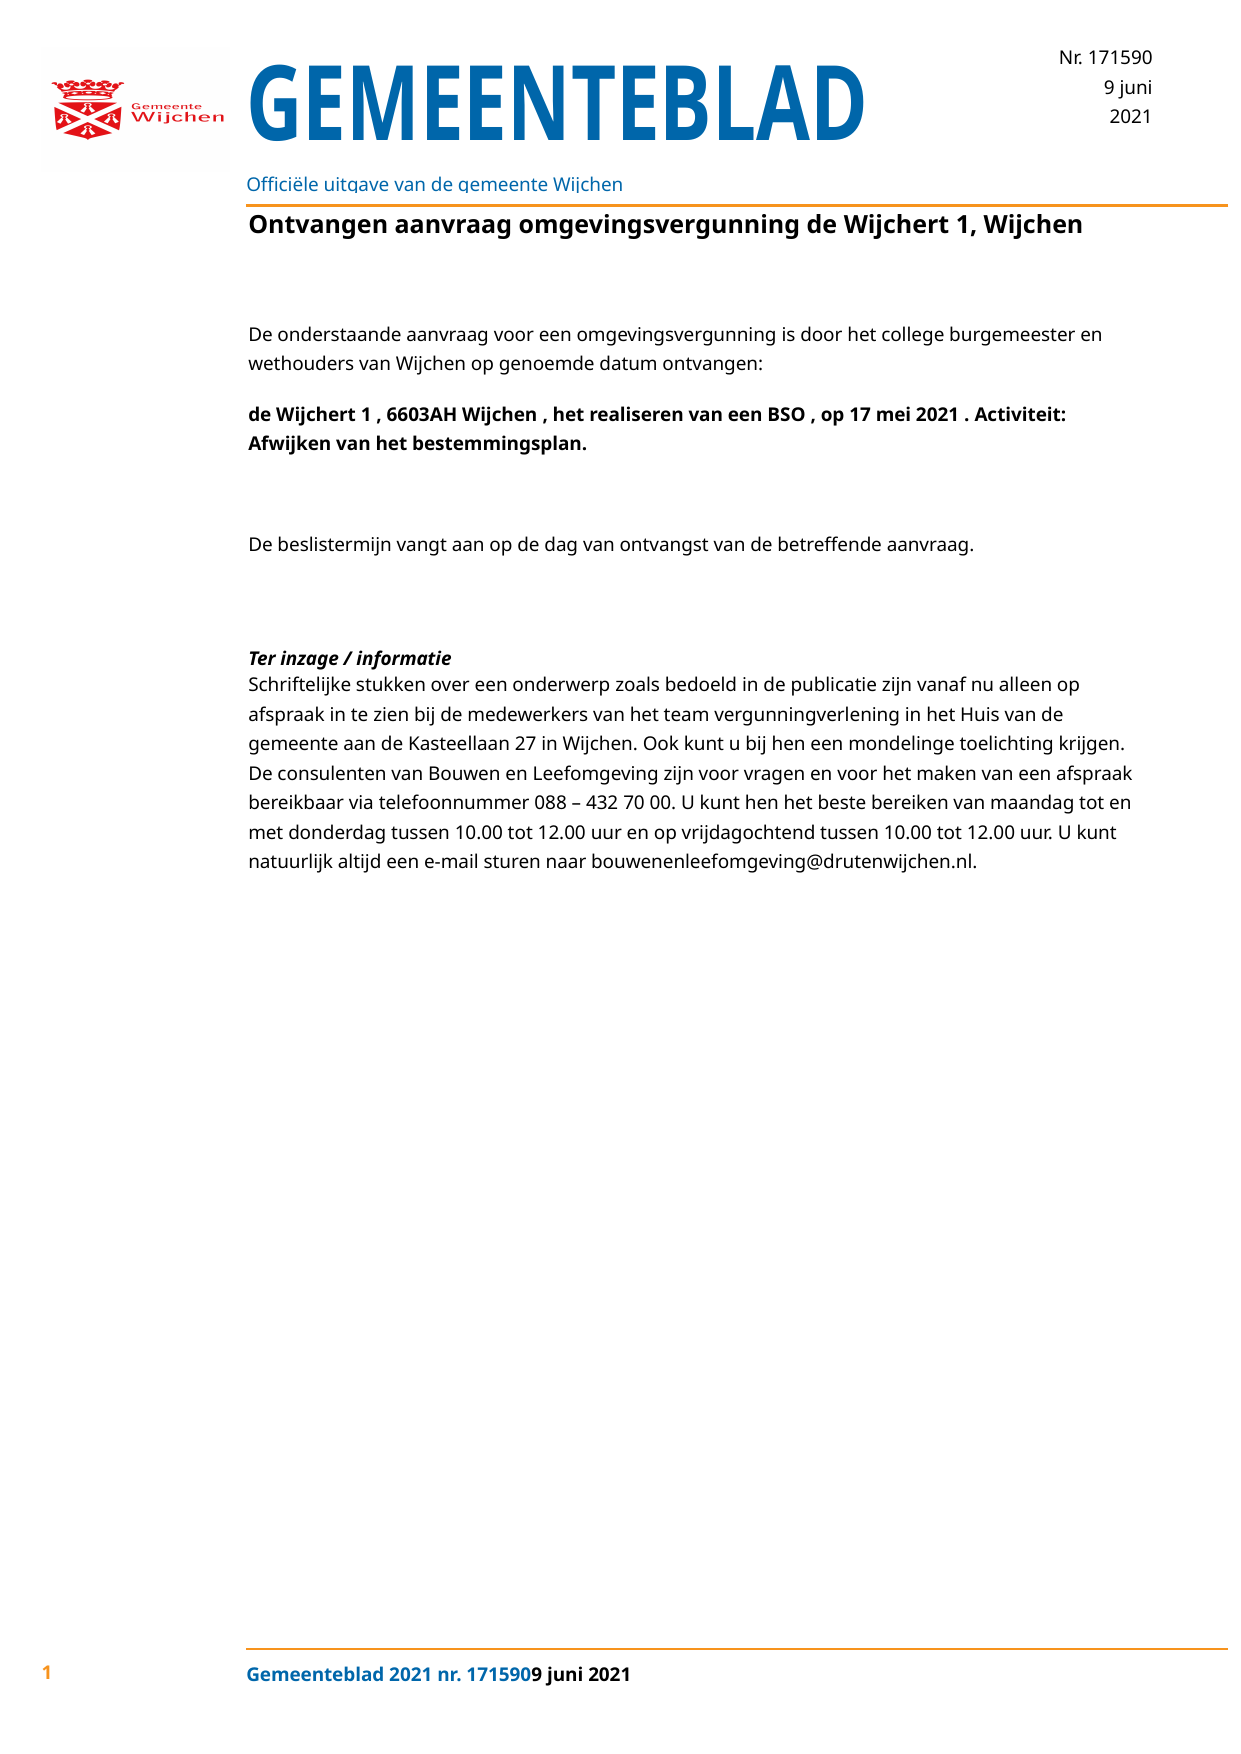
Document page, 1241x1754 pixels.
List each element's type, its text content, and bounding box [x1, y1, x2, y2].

text De beslistermijn vangt aan op de dag van ontvangst van de betreffende aanvraag. [248, 531, 1152, 557]
picture [41, 47, 231, 172]
text Schriftelijke stukken over een onderwerp zoals bedoeld in de publicatie zijn vanaf nu alleen op afspraak in te zien bij de medewerkers van het team vergunningverlening in het Huis van de gemeente aan de Kasteellaan 27 in Wijchen. Ook kunt u bij hen een mondelinge toelichting krijgen. De consulenten van Bouwen en Leefomgeving zijn voor vragen en voor het maken van een afspraak bereikbaar via telefoonnummer 088 – 432 70 00. U kunt hen het beste bereiken van maandag tot en met donderdag tussen 10.00 tot 12.00 uur en op vrijdagochtend tussen 10.00 tot 12.00 uur. U kunt natuurlijk altijd een e-mail sturen naar bouwenenleefomgeving@drutenwijchen.nl. [248, 671, 1152, 874]
text De onderstaande aanvraag voor een omgevingsvergunning is door het college burgemeester en wethouders van Wijchen op genoemde datum ontvangen: [248, 321, 1152, 376]
text Ontvangen aanvraag omgevingsvergunning de Wijchert 1, Wijchen [248, 207, 1152, 241]
text Ter inzage / informatie [248, 646, 1152, 671]
text de Wijchert 1 , 6603AH Wijchen , het realiseren van een BSO , op 17 mei 2021 . Activiteit: Afwijken van het bestemmingsplan. [248, 401, 1152, 456]
